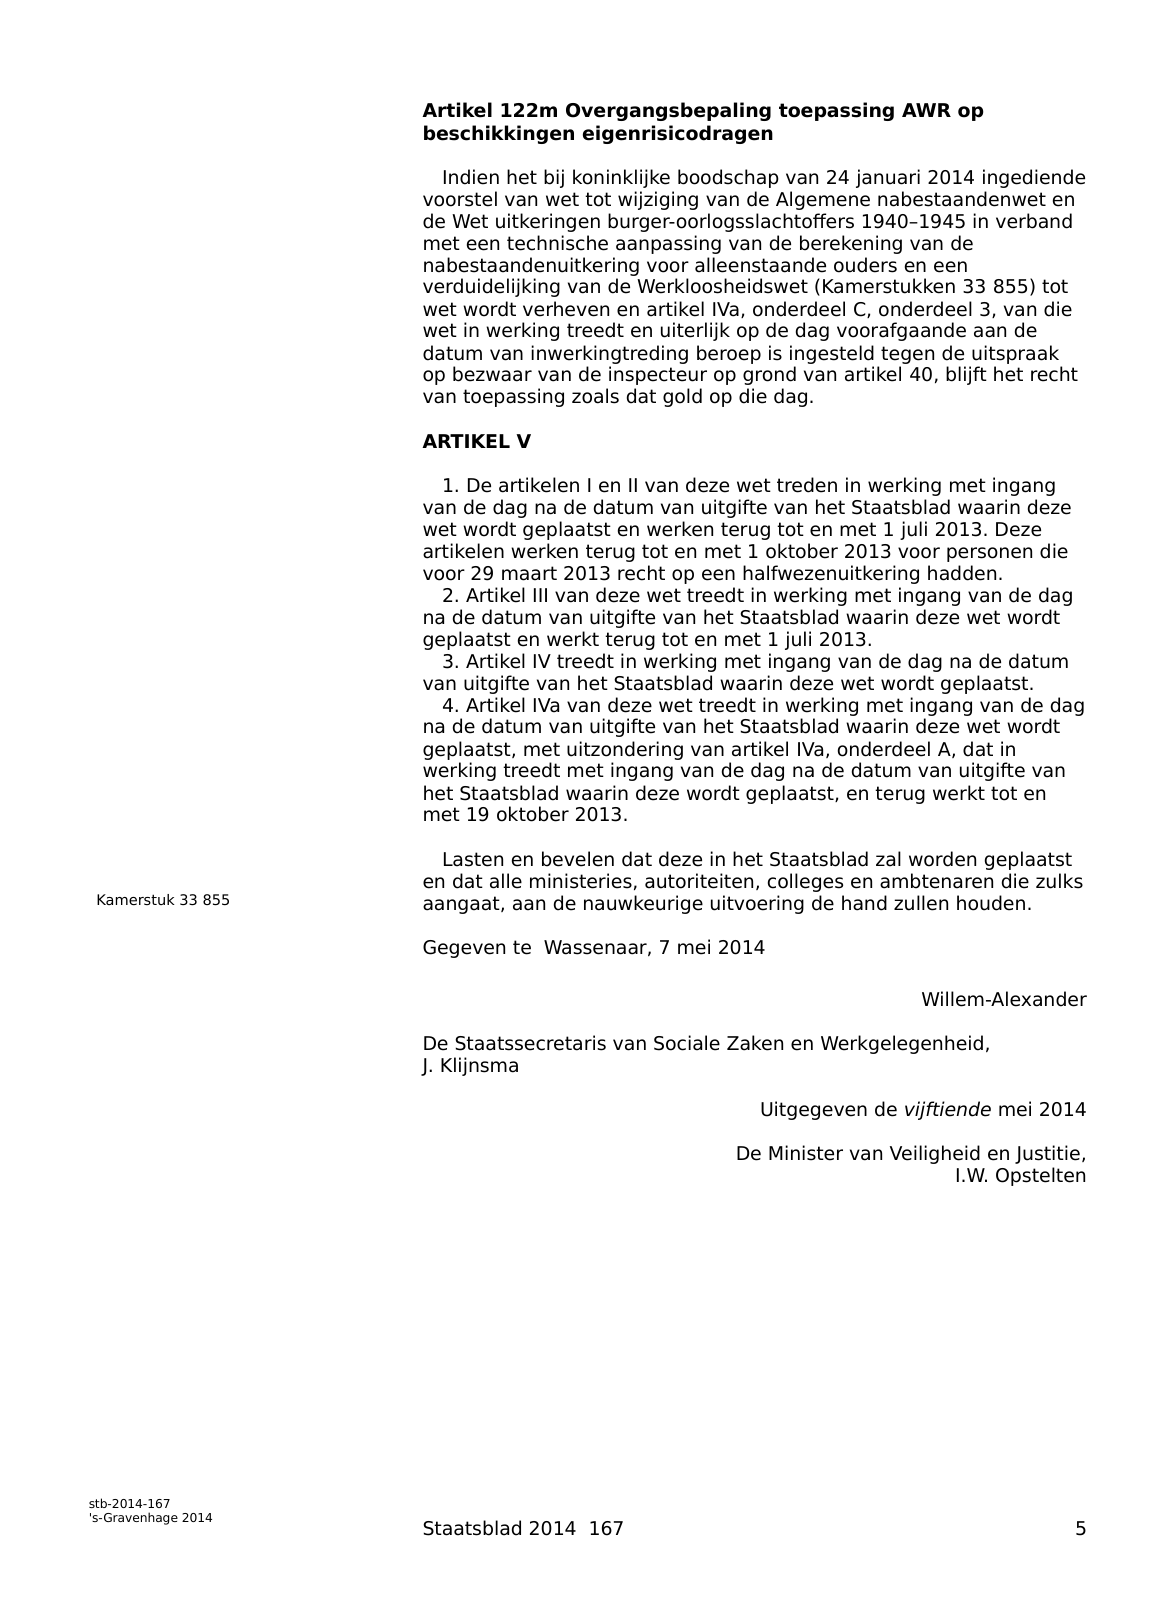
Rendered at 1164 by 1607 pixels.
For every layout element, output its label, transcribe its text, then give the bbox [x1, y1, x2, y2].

text 's-Gravenhage 2014 [88, 1511, 323, 1525]
text Uitgegeven de vijftiende mei 2014 [422, 1099, 1087, 1121]
subtitle ARTIKEL V [422, 431, 1087, 452]
text Willem-Alexander [422, 989, 1087, 1011]
text De Minister van Veiligheid en Justitie, I.W. Opstelten [422, 1143, 1087, 1187]
text Kamerstuk 33 855 [77, 891, 396, 908]
text Indien het bij koninklijke boodschap van 24 januari 2014 ingediende voorstel van wet tot wijziging van de Algemene nabestaandenwet en de Wet uitkeringen burger-oorlogsslachtoffers 1940–1945 in verband met een technische aanpassing van de berekening van de nabestaandenuitkering voor alleenstaande ouders en een verduidelijking van de Werkloosheidswet (Kamerstukken 33 855) tot wet wordt verheven en artikel IVa, onderdeel C, onderdeel 3, van die wet in werking treedt en uiterlijk op de dag voorafgaande aan de datum van inwerkingtreding beroep is ingesteld tegen de uitspraak op bezwaar van de inspecteur op grond van artikel 40, blijft het recht van toepassing zoals dat gold op die dag. [422, 167, 1087, 408]
text Lasten en bevelen dat deze in het Staatsblad zal worden geplaatst en dat alle ministeries, autoriteiten, colleges en ambtenaren die zulks aangaat, aan de nauwkeurige uitvoering de hand zullen houden. [422, 848, 1087, 914]
text 4. Artikel IVa van deze wet treedt in werking met ingang van de dag na de datum van uitgifte van het Staatsblad waarin deze wet wordt geplaatst, met uitzondering van artikel IVa, onderdeel A, dat in werking treedt met ingang van de dag na de datum van uitgifte van het Staatsblad waarin deze wordt geplaatst, en terug werkt tot en met 19 oktober 2013. [422, 694, 1087, 826]
text 1. De artikelen I en II van deze wet treden in werking met ingang van de dag na de datum van uitgifte van het Staatsblad waarin deze wet wordt geplaatst en werken terug tot en met 1 juli 2013. Deze artikelen werken terug tot en met 1 oktober 2013 voor personen die voor 29 maart 2013 recht op een halfwezenuitkering hadden. [422, 475, 1087, 584]
text 3. Artikel IV treedt in werking met ingang van de dag na de datum van uitgifte van het Staatsblad waarin deze wet wordt geplaatst. [422, 651, 1087, 694]
subtitle Artikel 122m Overgangsbepaling toepassing AWR op beschikkingen eigenrisicodragen [422, 100, 1087, 144]
text De Staatssecretaris van Sociale Zaken en Werkgelegenheid, J. Klijnsma [422, 1033, 1087, 1077]
text stb-2014-167 [88, 1497, 323, 1511]
text 2. Artikel III van deze wet treedt in werking met ingang van de dag na de datum van uitgifte van het Staatsblad waarin deze wet wordt geplaatst en werkt terug tot en met 1 juli 2013. [422, 584, 1087, 651]
text Gegeven te Wassenaar, 7 mei 2014 [422, 937, 1087, 959]
